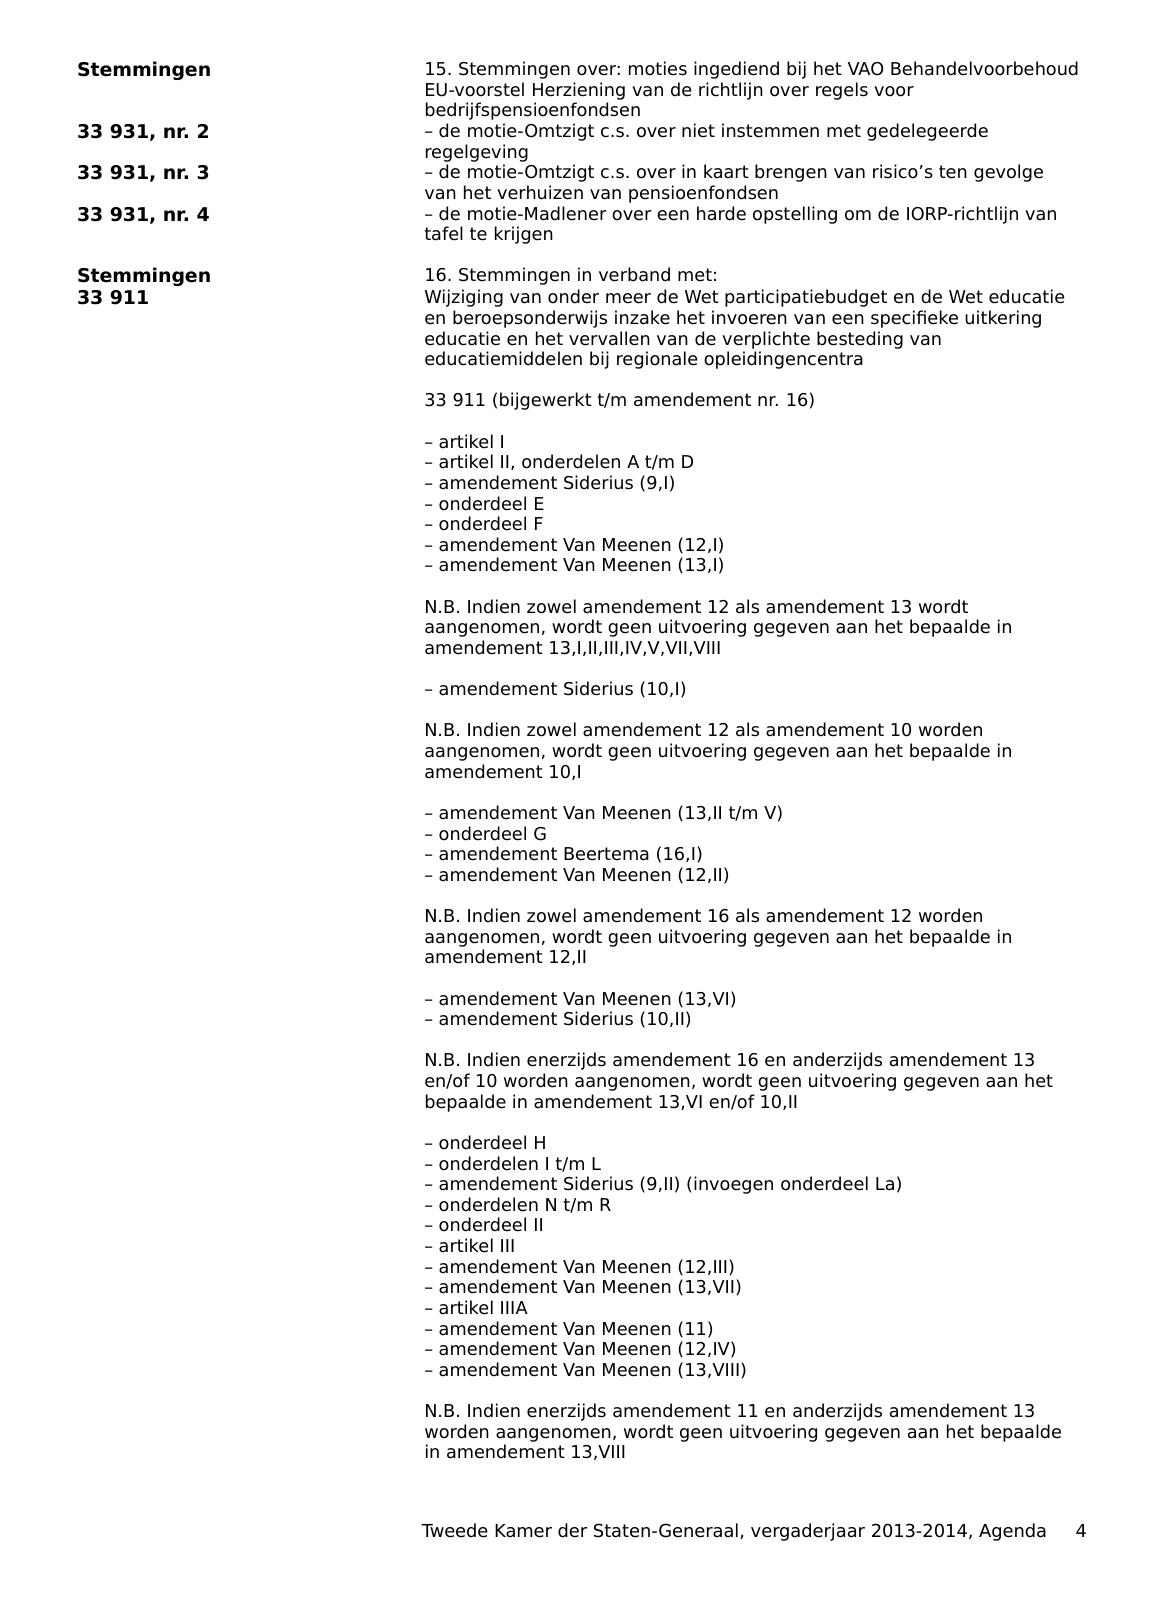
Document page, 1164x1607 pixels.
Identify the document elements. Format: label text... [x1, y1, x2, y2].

table_cell [418, 968, 1087, 988]
table_cell – onderdeel E [418, 494, 1087, 514]
table_cell – onderdeel F [418, 514, 1087, 535]
table_cell 33 931, nr. 3 [77, 162, 401, 203]
table_cell – amendement Van Meenen (12,I) [418, 535, 1087, 555]
table_cell [77, 720, 401, 782]
table_cell – amendement Van Meenen (12,III) [418, 1257, 1087, 1277]
table_cell [401, 1380, 418, 1401]
table_cell [401, 390, 418, 411]
table_cell – amendement Van Meenen (12,II) [418, 865, 1087, 885]
table_cell – amendement Siderius (10,II) [418, 1009, 1087, 1030]
table_cell [418, 885, 1087, 906]
table_cell – de motie-Omtzigt c.s. over niet instemmen met gedelegeerde regelgeving [418, 121, 1087, 162]
table_cell [77, 1339, 401, 1360]
table_cell [77, 906, 401, 968]
table_cell [77, 1298, 401, 1318]
table_cell [401, 287, 418, 370]
table_cell [77, 245, 401, 265]
table_cell [77, 968, 401, 988]
table_cell [77, 1257, 401, 1277]
table_cell [401, 576, 418, 597]
table_cell [77, 782, 401, 803]
table_cell [401, 535, 418, 555]
table_cell – onderdelen N t/m R [418, 1195, 1087, 1215]
table_cell [77, 1380, 401, 1401]
table_cell – artikel IIIA [418, 1298, 1087, 1318]
table_cell [401, 844, 418, 865]
table_cell [401, 865, 418, 885]
table_cell [418, 782, 1087, 803]
table_cell – onderdelen I t/m L [418, 1154, 1087, 1174]
table_cell 33 931, nr. 2 [77, 121, 401, 162]
table_cell [401, 1360, 418, 1380]
table_cell [401, 679, 418, 700]
table_cell [401, 968, 418, 988]
table_cell – amendement Van Meenen (13,I) [418, 555, 1087, 576]
table_cell [401, 1277, 418, 1298]
table_cell [77, 1401, 401, 1463]
table_cell [401, 1133, 418, 1153]
table_cell [418, 1112, 1087, 1133]
table_cell N.B. Indien zowel amendement 12 als amendement 10 worden aangenomen, wordt geen uitvoering gegeven aan het bepaalde in amendement 10,I [418, 720, 1087, 782]
table_cell [401, 1298, 418, 1318]
table_cell – onderdeel II [418, 1215, 1087, 1236]
table_cell [77, 844, 401, 865]
table_cell [77, 1174, 401, 1195]
table_cell [401, 1195, 418, 1215]
table_cell – amendement Siderius (10,I) [418, 679, 1087, 700]
table_cell – amendement Van Meenen (13,II t/m V) [418, 803, 1087, 823]
table_cell [401, 1112, 418, 1133]
table_cell [77, 390, 401, 411]
table_cell [77, 473, 401, 493]
table_cell – amendement Siderius (9,I) [418, 473, 1087, 493]
table_cell [77, 370, 401, 390]
table_cell [401, 824, 418, 844]
table_cell [401, 700, 418, 720]
table_cell [401, 989, 418, 1009]
table_cell [401, 494, 418, 514]
table_cell [401, 1236, 418, 1257]
table_cell [77, 1030, 401, 1050]
table_cell [401, 370, 418, 390]
table_cell [401, 432, 418, 452]
table_cell [77, 659, 401, 679]
table_cell [401, 720, 418, 782]
table_cell – de motie-Omtzigt c.s. over in kaart brengen van risico’s ten gevolge van het verhuizen van pensioenfondsen [418, 162, 1087, 203]
table_cell [401, 1174, 418, 1195]
table_cell [401, 597, 418, 658]
table_cell [77, 885, 401, 906]
table_cell 33 911 (bijgewerkt t/m amendement nr. 16) [418, 390, 1087, 411]
table_cell – onderdeel G [418, 824, 1087, 844]
table_cell N.B. Indien enerzijds amendement 11 en anderzijds amendement 13 worden aangenomen, wordt geen uitvoering gegeven aan het bepaalde in amendement 13,VIII [418, 1401, 1087, 1463]
table_cell [77, 1009, 401, 1030]
table_cell [77, 1050, 401, 1112]
table_cell [401, 1009, 418, 1030]
table_cell – amendement Van Meenen (11) [418, 1319, 1087, 1339]
table_cell [401, 782, 418, 803]
table_cell 15. Stemmingen over: moties ingediend bij het VAO Behandelvoorbehoud EU-voorstel Herziening van de richtlijn over regels voor bedrijfspensioenfondsen [418, 59, 1087, 121]
table_cell [418, 1030, 1087, 1050]
table_cell [77, 514, 401, 535]
table_cell [77, 1215, 401, 1236]
table_cell – amendement Beertema (16,I) [418, 844, 1087, 865]
table_cell [401, 1050, 418, 1112]
table_cell [401, 204, 418, 245]
table_cell Wijziging van onder meer de Wet participatiebudget en de Wet educatie en beroepsonderwijs inzake het invoeren van een specifieke uitkering educatie en het vervallen van de verplichte besteding van educatiemiddelen bij regionale opleidingencentra [418, 287, 1087, 370]
table_cell [401, 452, 418, 473]
table_cell [418, 370, 1087, 390]
table_cell [401, 1319, 418, 1339]
table_cell [418, 245, 1087, 265]
table_cell – artikel I [418, 432, 1087, 452]
table_cell Stemmingen [77, 265, 401, 287]
table_cell [418, 1380, 1087, 1401]
table_cell [77, 824, 401, 844]
table_cell [401, 659, 418, 679]
table_cell 33 911 [77, 287, 401, 370]
table_cell [77, 1360, 401, 1380]
table_cell [77, 452, 401, 473]
table_cell [401, 265, 418, 287]
table_cell [77, 432, 401, 452]
table_cell – amendement Siderius (9,II) (invoegen onderdeel La) [418, 1174, 1087, 1195]
table_cell – artikel III [418, 1236, 1087, 1257]
table_cell Stemmingen [77, 59, 401, 121]
table_cell [77, 597, 401, 658]
table_cell 33 931, nr. 4 [77, 204, 401, 245]
table_cell [401, 906, 418, 968]
table_cell [401, 411, 418, 432]
table_cell [401, 121, 418, 162]
table_cell N.B. Indien enerzijds amendement 16 en anderzijds amendement 13 en/of 10 worden aangenomen, wordt geen uitvoering gegeven aan het bepaalde in amendement 13,VI en/of 10,II [418, 1050, 1087, 1112]
table_cell – onderdeel H [418, 1133, 1087, 1153]
table_cell [401, 1215, 418, 1236]
table_cell [77, 700, 401, 720]
table_cell [401, 1339, 418, 1360]
table_cell [401, 1401, 418, 1463]
table_cell [77, 1319, 401, 1339]
table_cell [77, 555, 401, 576]
table_cell [418, 700, 1087, 720]
table_cell [77, 535, 401, 555]
table_cell 16. Stemmingen in verband met: [418, 265, 1087, 287]
table_cell – de motie-Madlener over een harde opstelling om de IORP-richtlijn van tafel te krijgen [418, 204, 1087, 245]
table_cell – amendement Van Meenen (13,VIII) [418, 1360, 1087, 1380]
table_cell [77, 411, 401, 432]
table_cell [77, 494, 401, 514]
table_cell [418, 411, 1087, 432]
table_cell [77, 803, 401, 823]
table_cell [401, 1154, 418, 1174]
table_cell [77, 1236, 401, 1257]
table_cell [77, 576, 401, 597]
table_cell [77, 1133, 401, 1153]
table_cell – artikel II, onderdelen A t/m D [418, 452, 1087, 473]
table_cell [401, 245, 418, 265]
table_cell [77, 1154, 401, 1174]
table_cell N.B. Indien zowel amendement 16 als amendement 12 worden aangenomen, wordt geen uitvoering gegeven aan het bepaalde in amendement 12,II [418, 906, 1087, 968]
table_cell [77, 1195, 401, 1215]
table_cell – amendement Van Meenen (13,VII) [418, 1277, 1087, 1298]
table_cell [401, 555, 418, 576]
table_cell [401, 162, 418, 203]
table_cell [77, 989, 401, 1009]
table_cell [401, 514, 418, 535]
table_cell – amendement Van Meenen (12,IV) [418, 1339, 1087, 1360]
table_cell – amendement Van Meenen (13,VI) [418, 989, 1087, 1009]
table_cell [418, 576, 1087, 597]
table_cell [401, 473, 418, 493]
table_cell [77, 1112, 401, 1133]
table_cell [401, 1257, 418, 1277]
table_cell [401, 59, 418, 121]
table_cell [77, 1277, 401, 1298]
table_cell [401, 803, 418, 823]
table_cell [401, 1030, 418, 1050]
table_cell [401, 885, 418, 906]
table_cell N.B. Indien zowel amendement 12 als amendement 13 wordt aangenomen, wordt geen uitvoering gegeven aan het bepaalde in amendement 13,I,II,III,IV,V,VII,VIII [418, 597, 1087, 658]
table_cell [77, 865, 401, 885]
table_cell [418, 659, 1087, 679]
table_cell [77, 679, 401, 700]
